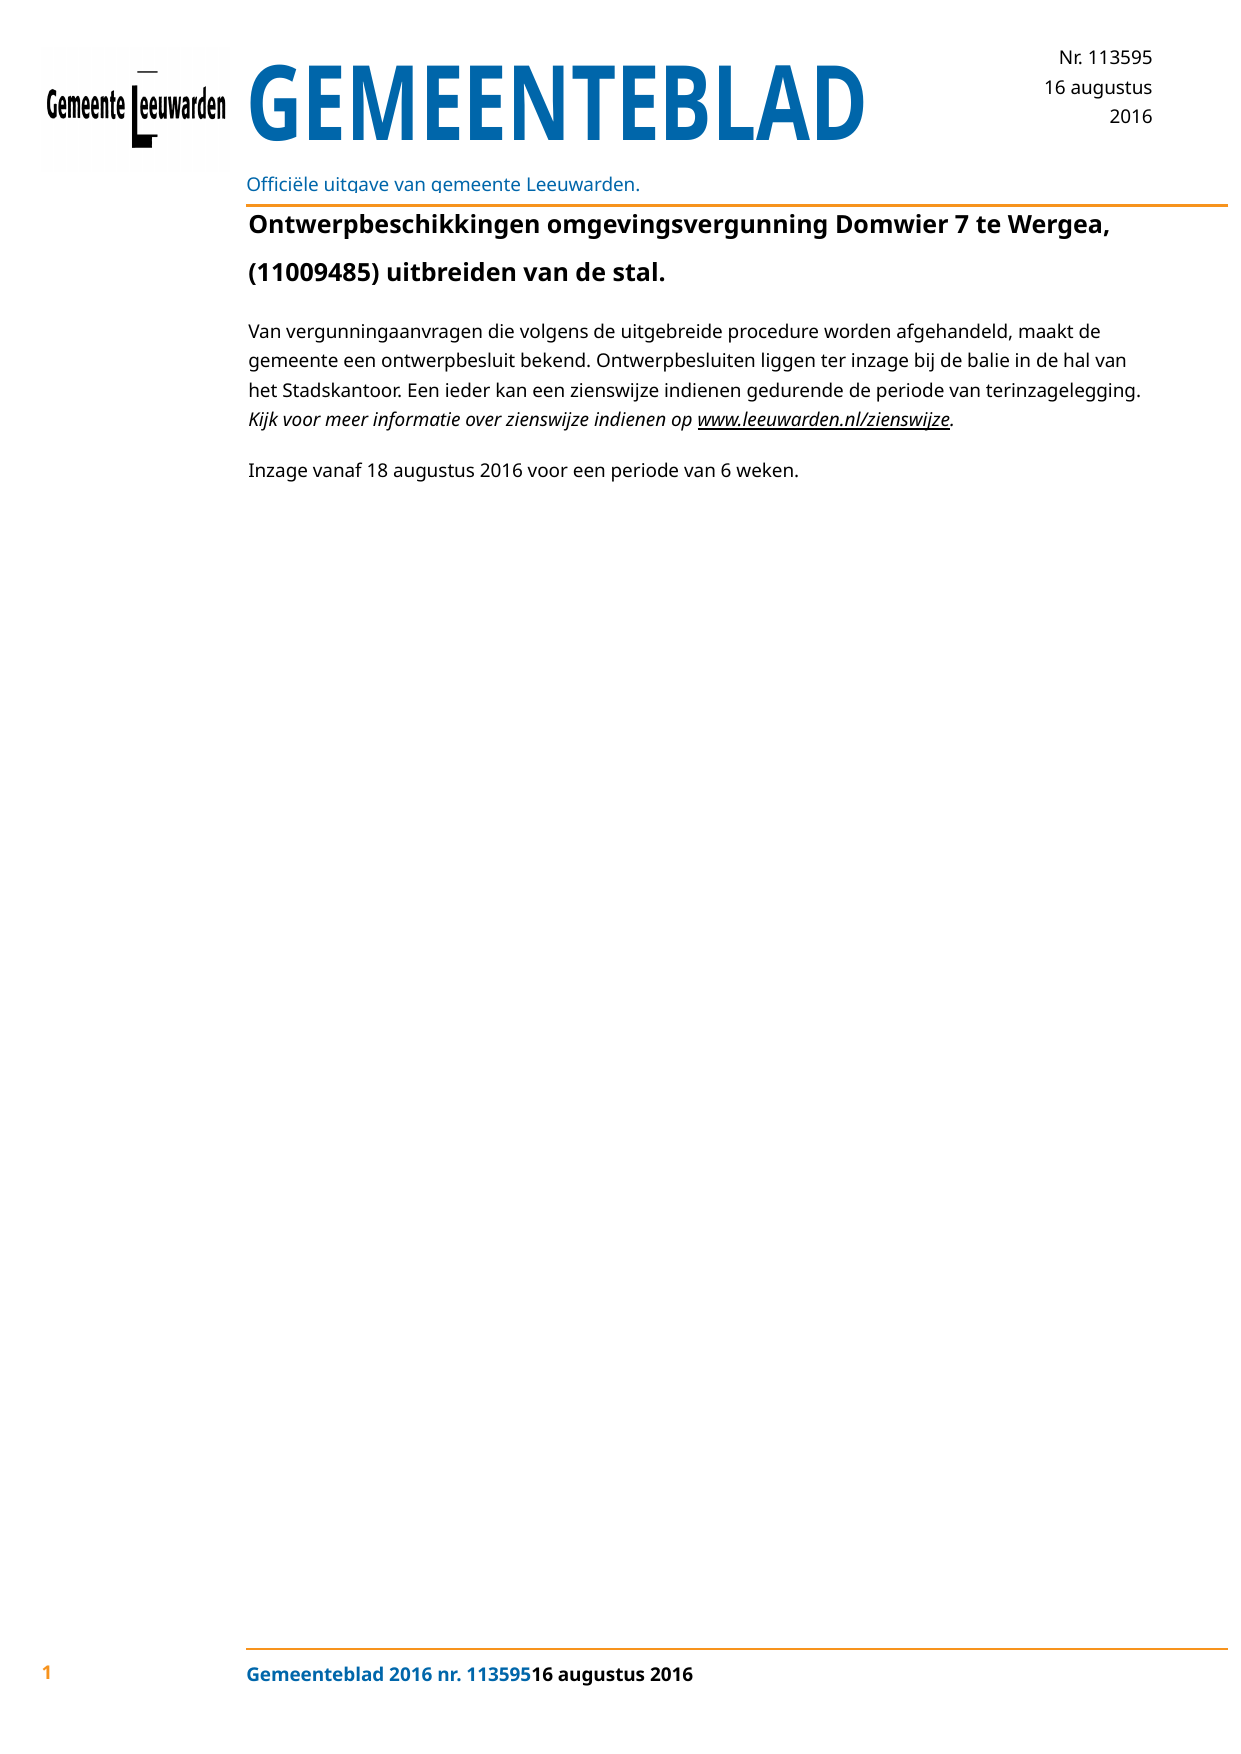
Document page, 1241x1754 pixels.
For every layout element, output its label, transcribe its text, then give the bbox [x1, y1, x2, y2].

text Ontwerpbeschikkingen omgevingsvergunning Domwier 7 te Wergea, (11009485) uitbreiden van de stal. [248, 207, 1152, 288]
picture [41, 47, 231, 172]
text Inzage vanaf 18 augustus 2016 voor een periode van 6 weken. [248, 457, 1152, 483]
text Van vergunningaanvragen die volgens de uitgebreide procedure worden afgehandeld, maakt de gemeente een ontwerpbesluit bekend. Ontwerpbesluiten liggen ter inzage bij de balie in de hal van het Stadskantoor. Een ieder kan een zienswijze indienen gedurende de periode van terinzagelegging. Kijk voor meer informatie over zienswijze indienen op www.leeuwarden.nl/zienswijze. [248, 318, 1152, 432]
